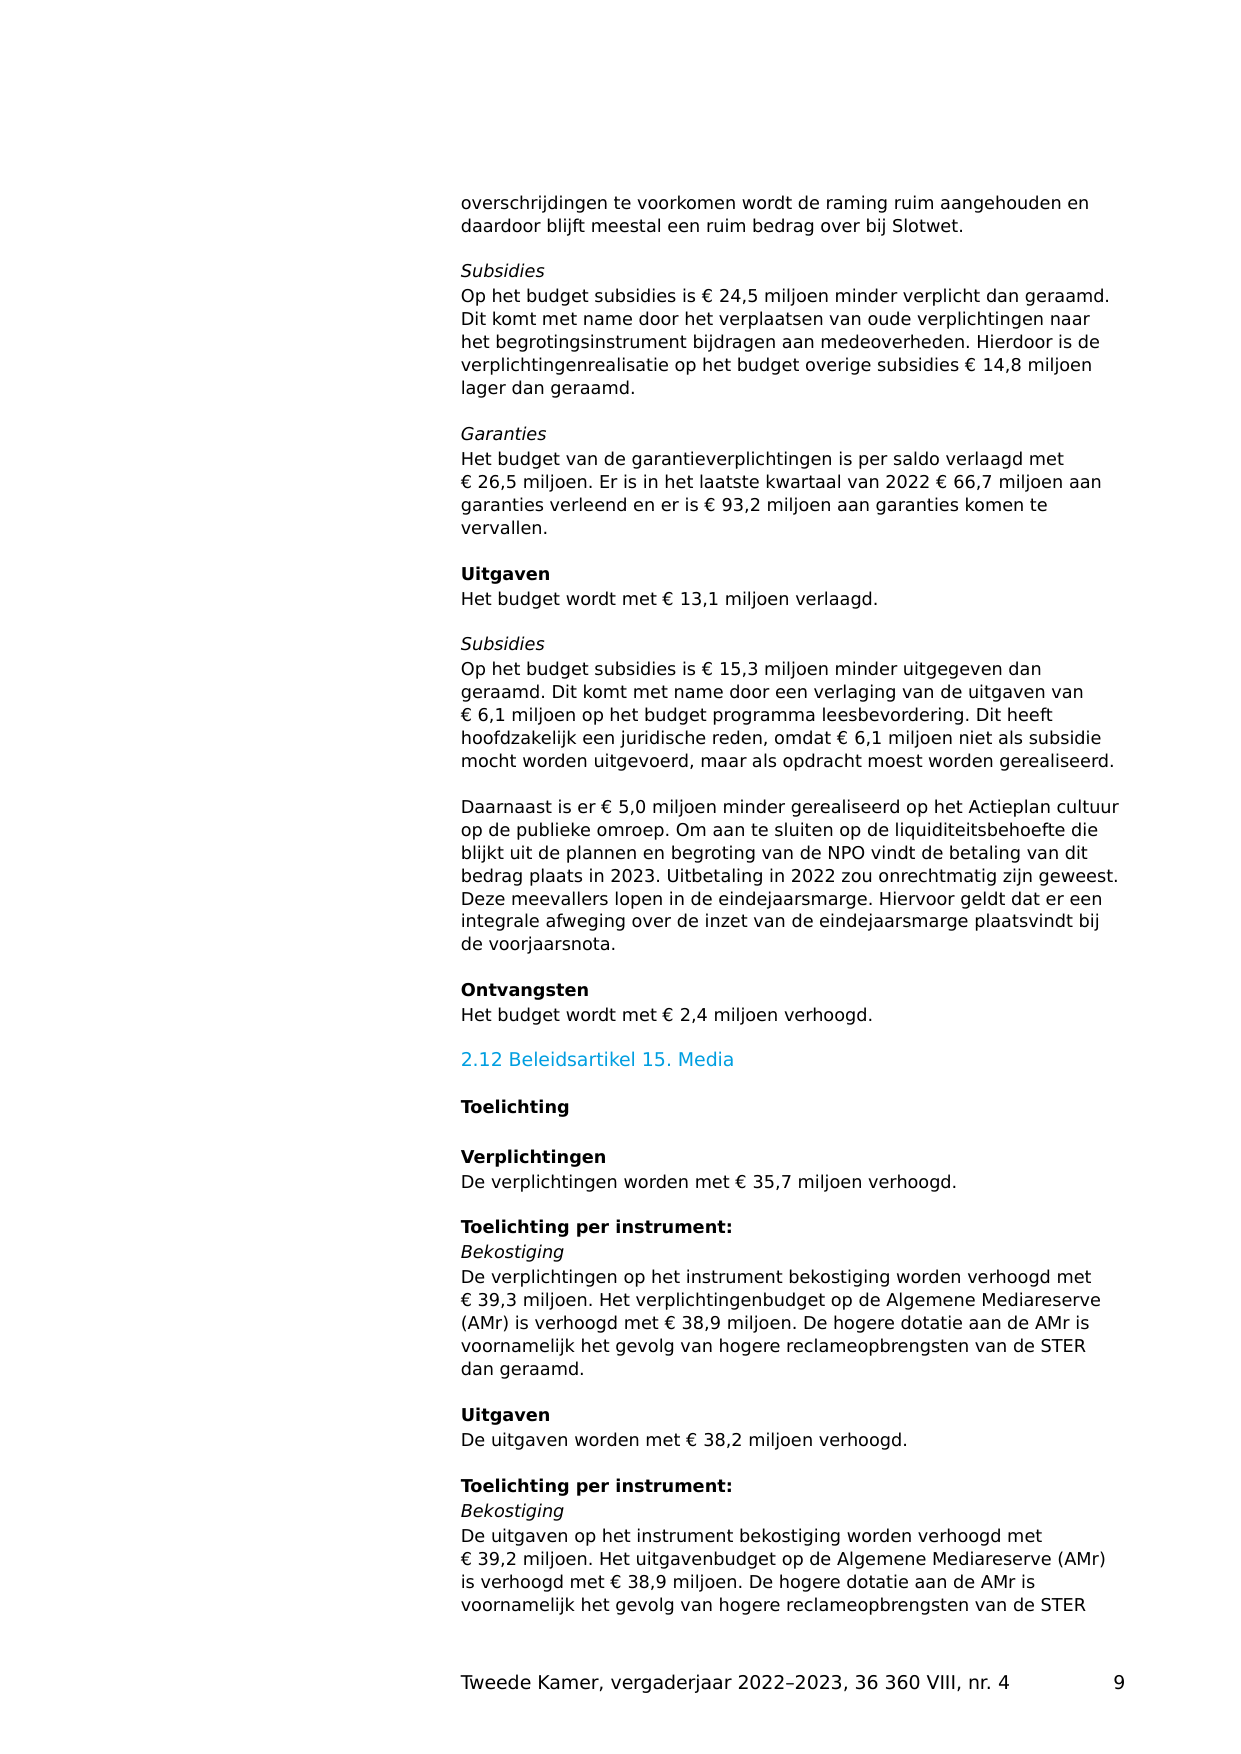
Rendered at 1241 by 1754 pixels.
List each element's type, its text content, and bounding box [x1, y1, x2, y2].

text Garanties [461, 422, 1125, 445]
text Het budget wordt met € 13,1 miljoen verlaagd. [461, 587, 1125, 609]
text Het budget wordt met € 2,4 miljoen verhoogd. [461, 1003, 1125, 1026]
text Daarnaast is er € 5,0 miljoen minder gerealiseerd op het Actieplan cultuur op de publieke omroep. Om aan te sluiten op de liquiditeitsbehoefte die blijkt uit de plannen en begroting van de NPO vindt de betaling van dit bedrag plaats in 2023. Uitbetaling in 2022 zou onrechtmatig zijn geweest. Deze meevallers lopen in de eindejaarsmarge. Hiervoor geldt dat er een integrale afweging over de inzet van de eindejaarsmarge plaatsvindt bij de voorjaarsnota. [461, 795, 1125, 955]
text De verplichtingen worden met € 35,7 miljoen verhoogd. [461, 1170, 1125, 1193]
text Op het budget subsidies is € 15,3 miljoen minder uitgegeven dan geraamd. Dit komt met name door een verlaging van de uitgaven van € 6,1 miljoen op het budget programma leesbevordering. Dit heeft hoofdzakelijk een juridische reden, omdat € 6,1 miljoen niet als subsidie mocht worden uitgevoerd, maar als opdracht moest worden gerealiseerd. [461, 657, 1125, 772]
text De uitgaven op het instrument bekostiging worden verhoogd met € 39,2 miljoen. Het uitgavenbudget op de Algemene Mediareserve (AMr) is verhoogd met € 38,9 miljoen. De hogere dotatie aan de AMr is voornamelijk het gevolg van hogere reclameopbrengsten van de STER [461, 1524, 1125, 1616]
text Subsidies [461, 259, 1125, 282]
text Toelichting [461, 1095, 1125, 1118]
text De verplichtingen op het instrument bekostiging worden verhoogd met € 39,3 miljoen. Het verplichtingenbudget op de Algemene Mediareserve (AMr) is verhoogd met € 38,9 miljoen. De hogere dotatie aan de AMr is voornamelijk het gevolg van hogere reclameopbrengsten van de STER dan geraamd. [461, 1266, 1125, 1380]
text Uitgaven [461, 562, 1125, 584]
title 2.12 Beleidsartikel 15. Media [461, 1049, 1125, 1071]
text Bekostiging [461, 1241, 1125, 1263]
text Subsidies [461, 632, 1125, 655]
text Toelichting per instrument: [461, 1474, 1125, 1497]
text Toelichting per instrument: [461, 1216, 1125, 1238]
text Het budget van de garantieverplichtingen is per saldo verlaagd met € 26,5 miljoen. Er is in het laatste kwartaal van 2022 € 66,7 miljoen aan garanties verleend en er is € 93,2 miljoen aan garanties komen te vervallen. [461, 447, 1125, 539]
text De uitgaven worden met € 38,2 miljoen verhoogd. [461, 1428, 1125, 1451]
text Ontvangsten [461, 978, 1125, 1001]
text overschrijdingen te voorkomen wordt de raming ruim aangehouden en daardoor blijft meestal een ruim bedrag over bij Slotwet. [461, 191, 1125, 237]
text Verplichtingen [461, 1145, 1125, 1168]
text Uitgaven [461, 1403, 1125, 1426]
text Bekostiging [461, 1499, 1125, 1522]
text Op het budget subsidies is € 24,5 miljoen minder verplicht dan geraamd. Dit komt met name door het verplaatsen van oude verplichtingen naar het begrotingsinstrument bijdragen aan medeoverheden. Hierdoor is de verplichtingenrealisatie op het budget overige subsidies € 14,8 miljoen lager dan geraamd. [461, 284, 1125, 399]
